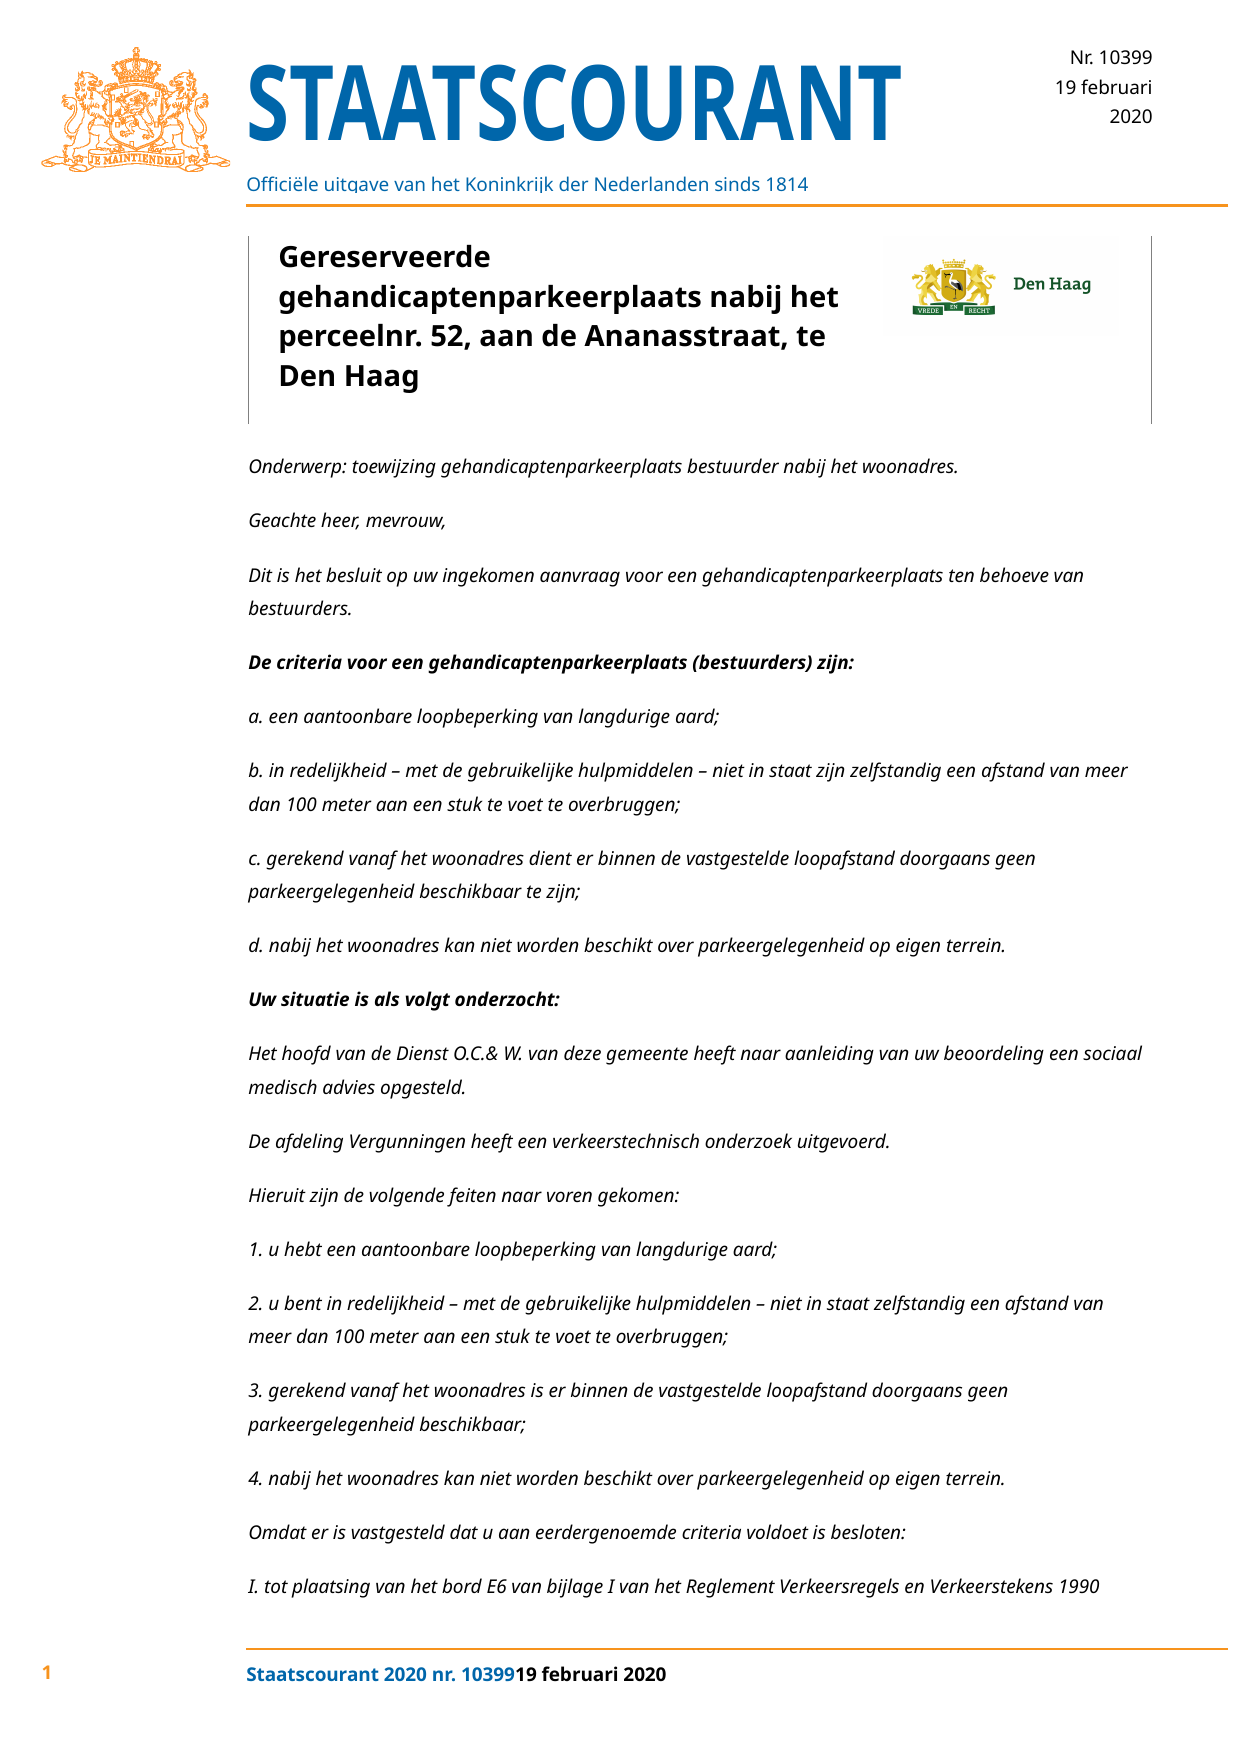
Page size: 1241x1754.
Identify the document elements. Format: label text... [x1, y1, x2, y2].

text De criteria voor een gehandicaptenparkeerplaats (bestuurders) zijn: [248, 649, 1152, 675]
text Omdat er is vastgesteld dat u aan eerdergenoemde criteria voldoet is besloten: [248, 1519, 1152, 1545]
text 1. u hebt een aantoonbare loopbeperking van langdurige aard; [248, 1236, 1152, 1262]
text 2. u bent in redelijkheid – met de gebruikelijke hulpmiddelen – niet in staat zelfstandig een afstand van meer dan 100 meter aan een stuk te voet te overbruggen; [248, 1290, 1152, 1349]
text Onderwerp: toewijzing gehandicaptenparkeerplaats bestuurder nabij het woonadres. [248, 454, 1152, 479]
text 4. nabij het woonadres kan niet worden beschikt over parkeergelegenheid op eigen terrein. [248, 1465, 1152, 1491]
text Hieruit zijn de volgende feiten naar voren gekomen: [248, 1182, 1152, 1208]
picture [882, 236, 1119, 336]
table_header [850, 236, 1151, 424]
table_header Gereserveerde gehandicaptenparkeerplaats nabij het perceelnr. 52, aan de Ananasstraat, te Den Haag [249, 236, 850, 424]
text De afdeling Vergunningen heeft een verkeerstechnisch onderzoek uitgevoerd. [248, 1128, 1152, 1154]
text 3. gerekend vanaf het woonadres is er binnen de vastgestelde loopafstand doorgaans geen parkeergelegenheid beschikbaar; [248, 1378, 1152, 1437]
text a. een aantoonbare loopbeperking van langdurige aard; [248, 703, 1152, 729]
text Het hoofd van de Dienst O.C.& W. van deze gemeente heeft naar aanleiding van uw beoordeling een sociaal medisch advies opgesteld. [248, 1041, 1152, 1100]
text b. in redelijkheid – met de gebruikelijke hulpmiddelen – niet in staat zijn zelfstandig een afstand van meer dan 100 meter aan een stuk te voet te overbruggen; [248, 757, 1152, 817]
text d. nabij het woonadres kan niet worden beschikt over parkeergelegenheid op eigen terrein. [248, 932, 1152, 958]
text I. tot plaatsing van het bord E6 van bijlage I van het Reglement Verkeersregels en Verkeerstekens 1990 [248, 1573, 1152, 1599]
text Dit is het besluit op uw ingekomen aanvraag voor een gehandicaptenparkeerplaats ten behoeve van bestuurders. [248, 562, 1152, 621]
text Geachte heer, mevrouw, [248, 508, 1152, 533]
text Uw situatie is als volgt onderzocht: [248, 986, 1152, 1012]
text c. gerekend vanaf het woonadres dient er binnen de vastgestelde loopafstand doorgaans geen parkeergelegenheid beschikbaar te zijn; [248, 845, 1152, 904]
picture [41, 47, 231, 172]
